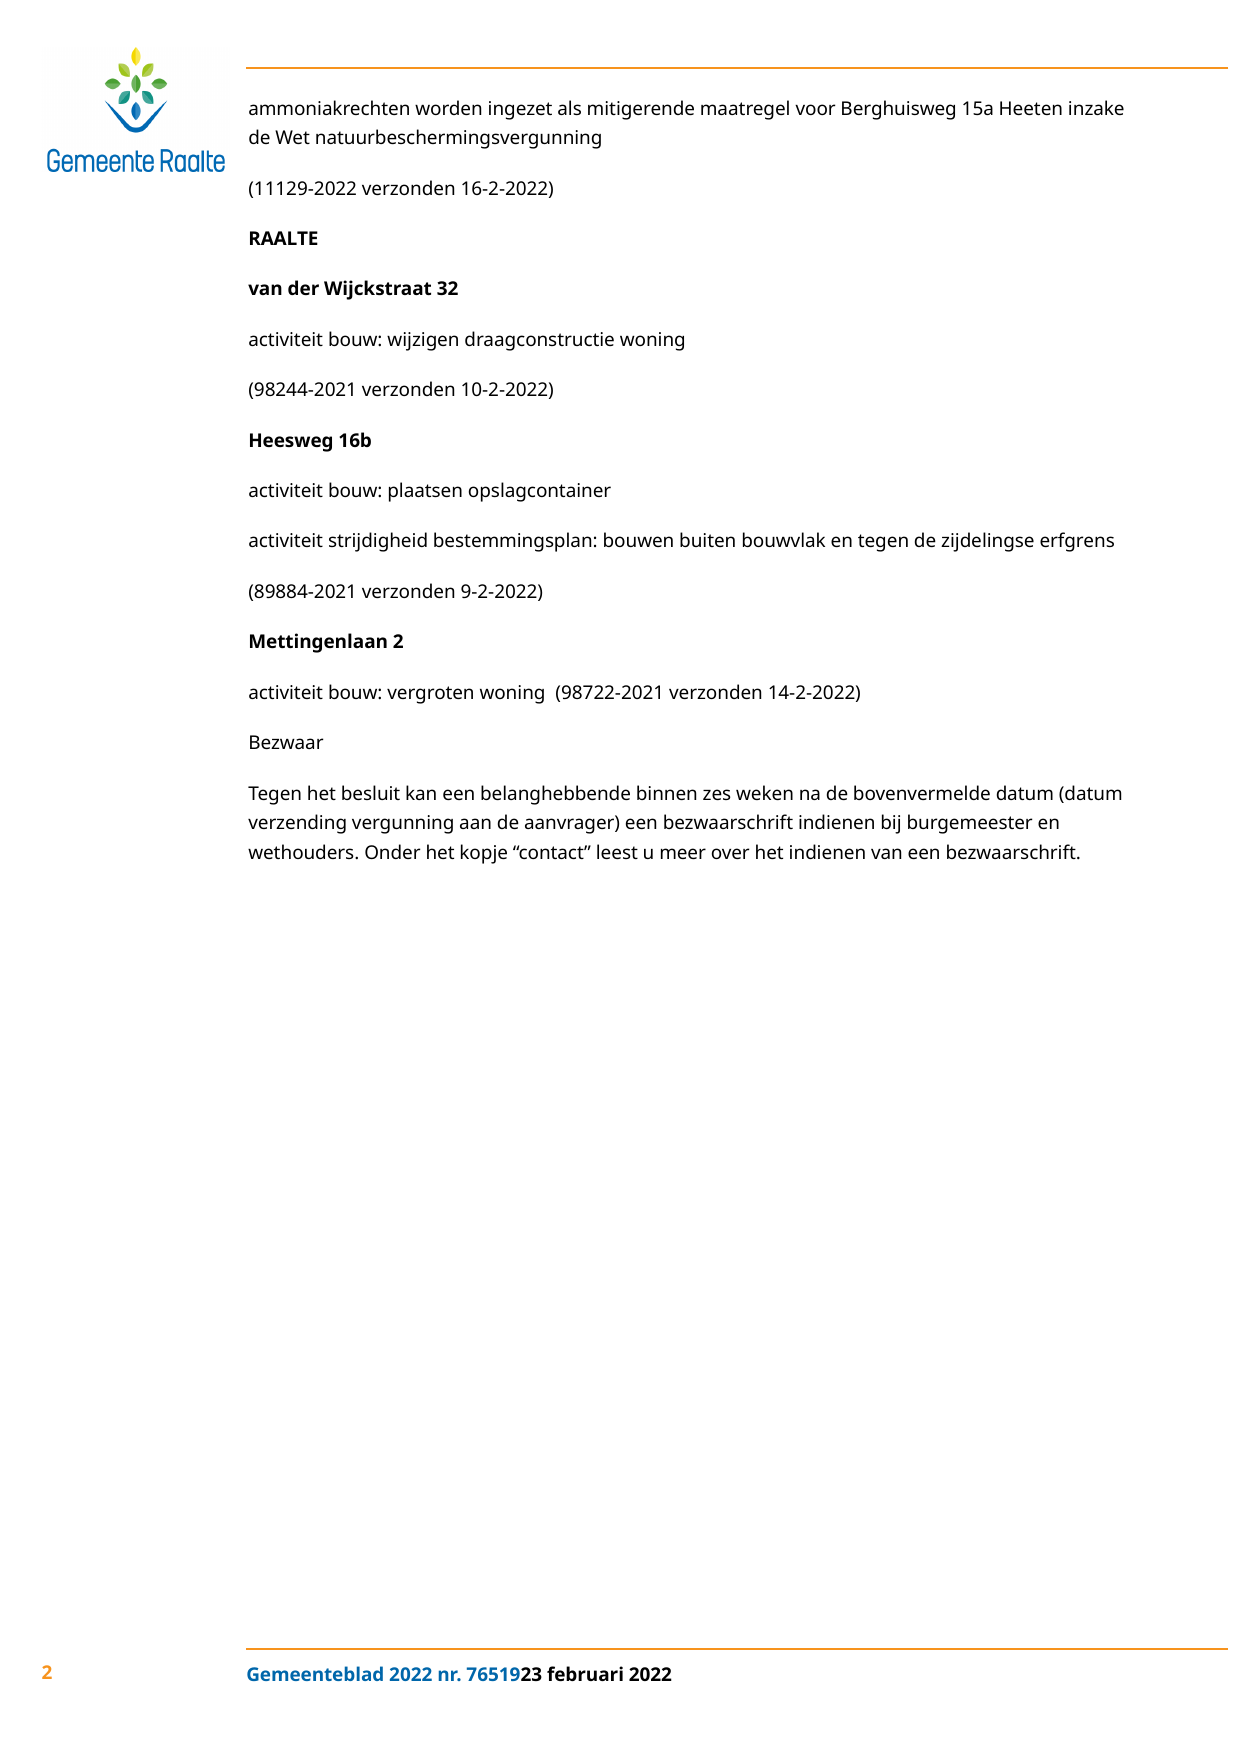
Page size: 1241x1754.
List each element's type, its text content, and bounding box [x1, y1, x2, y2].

text van der Wijckstraat 32 [248, 276, 1152, 301]
text Heesweg 16b [248, 427, 1152, 453]
text activiteit strijdigheid bestemmingsplan: bouwen buiten bouwvlak en tegen de zijdelingse erfgrens [248, 528, 1152, 553]
text Mettingenlaan 2 [248, 628, 1152, 654]
picture [41, 47, 231, 172]
text RAALTE [248, 225, 1152, 251]
text activiteit bouw: plaatsen opslagcontainer [248, 477, 1152, 503]
text (98244-2021 verzonden 10-2-2022) [248, 376, 1152, 402]
text (89884-2021 verzonden 9-2-2022) [248, 578, 1152, 604]
text Bezwaar [248, 729, 1152, 755]
text activiteit bouw: vergroten woning (98722-2021 verzonden 14-2-2022) [248, 679, 1152, 705]
text (11129-2022 verzonden 16-2-2022) [248, 175, 1152, 201]
text ammoniakrechten worden ingezet als mitigerende maatregel voor Berghuisweg 15a Heeten inzake de Wet natuurbeschermingsvergunning [248, 95, 1152, 150]
text activiteit bouw: wijzigen draagconstructie woning [248, 326, 1152, 352]
text Tegen het besluit kan een belanghebbende binnen zes weken na de bovenvermelde datum (datum verzending vergunning aan de aanvrager) een bezwaarschrift indienen bij burgemeester en wethouders. Onder het kopje “contact” leest u meer over het indienen van een bezwaarschrift. [248, 780, 1152, 865]
